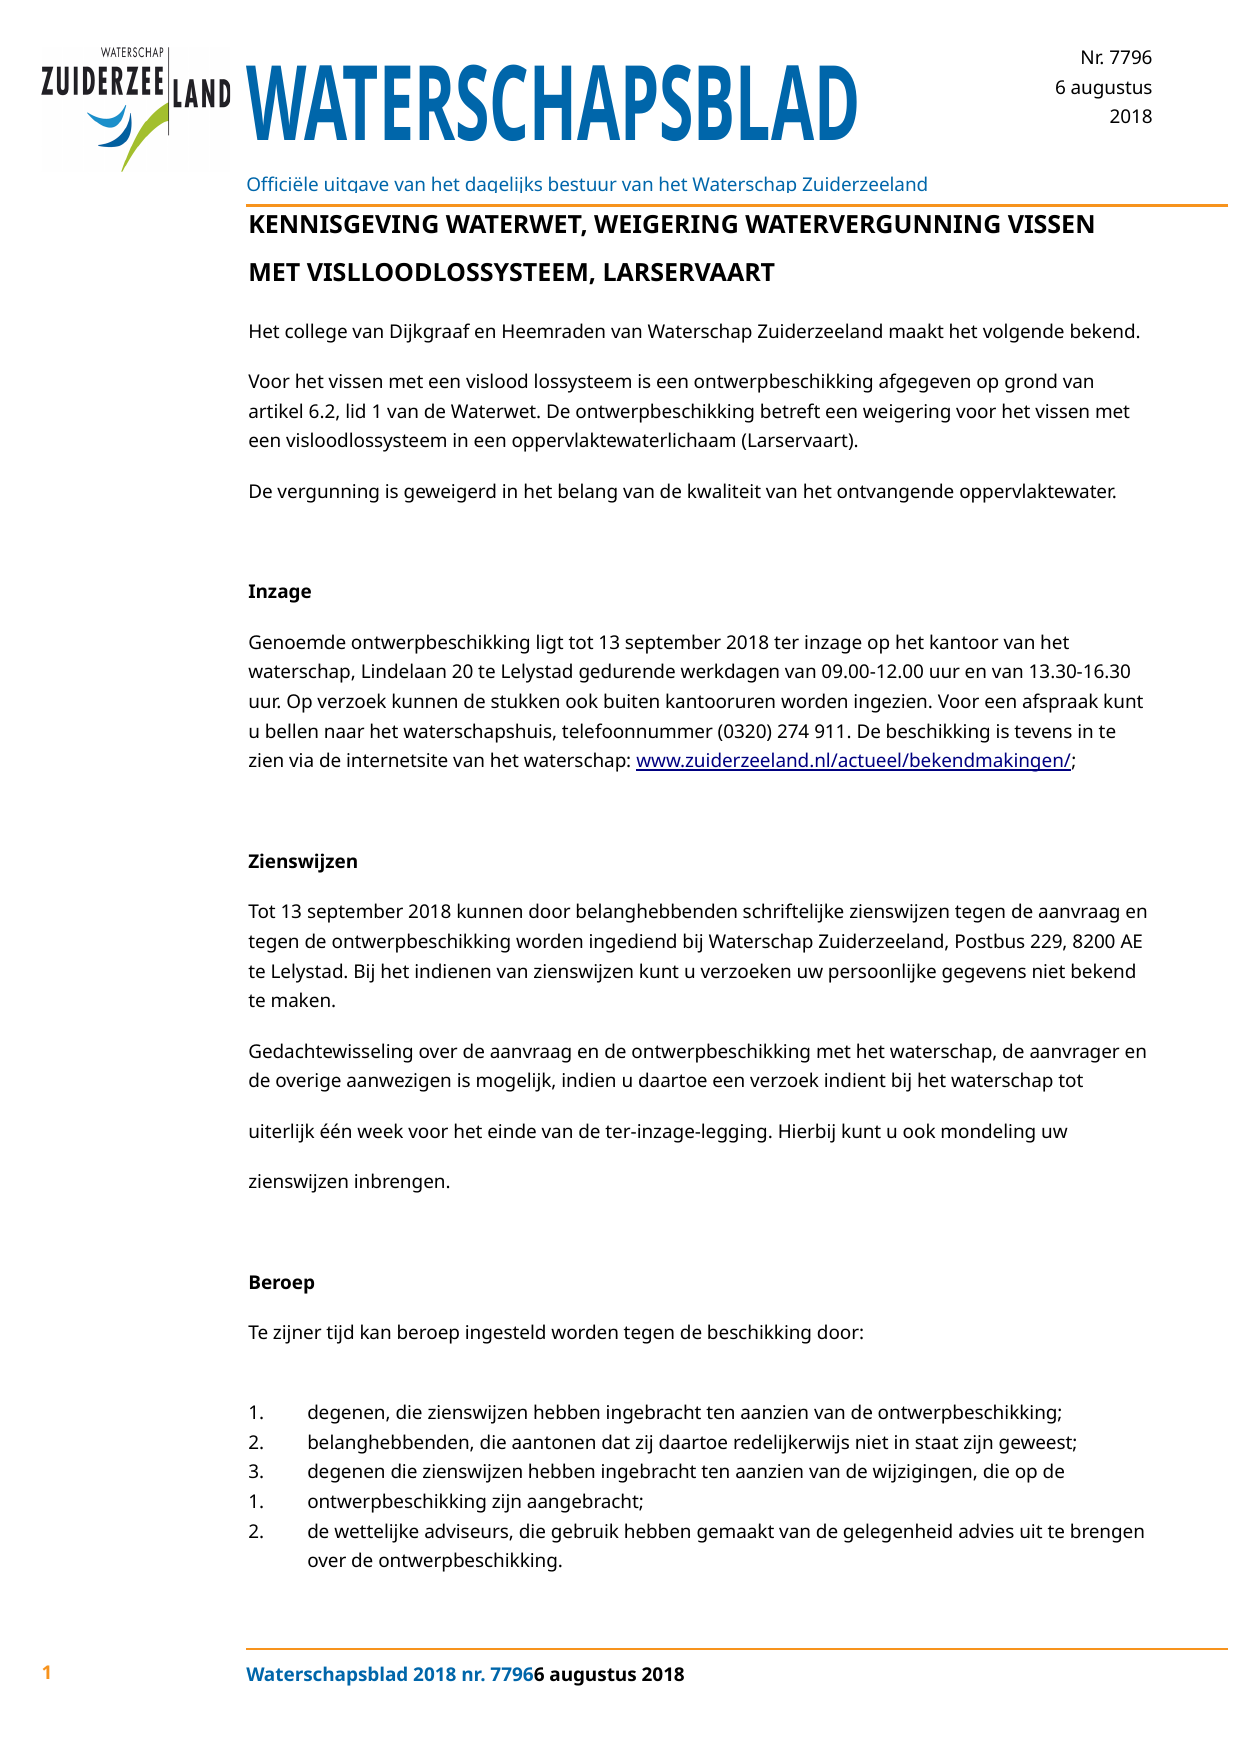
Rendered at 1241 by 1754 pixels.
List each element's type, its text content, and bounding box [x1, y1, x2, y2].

text zienswijzen inbrengen. [248, 1168, 1152, 1194]
text Inzage [248, 579, 1152, 604]
text Te zijner tijd kan beroep ingesteld worden tegen de beschikking door: [248, 1319, 1152, 1345]
list degenen, die zienswijzen hebben ingebracht ten aanzien van de ontwerpbeschikking; [248, 1399, 1152, 1425]
text Beroep [248, 1269, 1152, 1295]
text KENNISGEVING WATERWET, WEIGERING WATERVERGUNNING VISSEN MET VISLLOODLOSSYSTEEM, LARSERVAART [248, 207, 1152, 288]
text Tot 13 september 2018 kunnen door belanghebbenden schriftelijke zienswijzen tegen de aanvraag en tegen de ontwerpbeschikking worden ingediend bij Waterschap Zuiderzeeland, Postbus 229, 8200 AE te Lelystad. Bij het indienen van zienswijzen kunt u verzoeken uw persoonlijke gegevens niet bekend te maken. [248, 899, 1152, 1013]
text De vergunning is geweigerd in het belang van de kwaliteit van het ontvangende oppervlaktewater. [248, 478, 1152, 504]
list belanghebbenden, die aantonen dat zij daartoe redelijkerwijs niet in staat zijn geweest; [248, 1429, 1152, 1455]
list de wettelijke adviseurs, die gebruik hebben gemaakt van de gelegenheid advies uit te brengen over de ontwerpbeschikking. [248, 1518, 1152, 1573]
list degenen die zienswijzen hebben ingebracht ten aanzien van de wijzigingen, die op de [248, 1459, 1152, 1484]
text Gedachtewisseling over de aanvraag en de ontwerpbeschikking met het waterschap, de aanvrager en de overige aanwezigen is mogelijk, indien u daartoe een verzoek indient bij het waterschap tot [248, 1038, 1152, 1093]
text uiterlijk één week voor het einde van de ter-inzage-legging. Hierbij kunt u ook mondeling uw [248, 1118, 1152, 1144]
text Genoemde ontwerpbeschikking ligt tot 13 september 2018 ter inzage op het kantoor van het waterschap, Lindelaan 20 te Lelystad gedurende werkdagen van 09.00-12.00 uur en van 13.30-16.30 uur. Op verzoek kunnen de stukken ook buiten kantooruren worden ingezien. Voor een afspraak kunt u bellen naar het waterschapshuis, telefoonnummer (0320) 274 911. De beschikking is tevens in te zien via de internetsite van het waterschap: www.zuiderzeeland.nl/actueel/bekendmakingen/; [248, 629, 1152, 773]
text Voor het vissen met een vislood lossysteem is een ontwerp­beschikking afgegeven op grond van artikel 6.2, lid 1 van de Waterwet. De ontwerpbeschikking betreft een weigering voor het vissen met een visloodlossysteem in een oppervlaktewaterlichaam (Larservaart). [248, 368, 1152, 453]
picture [41, 47, 231, 172]
text Zienswijzen [248, 848, 1152, 874]
text Het college van Dijkgraaf en Heemraden van Waterschap Zuiderzeeland maakt het volgende bekend. [248, 318, 1152, 344]
list ontwerpbeschikking zijn aangebracht; [248, 1488, 1152, 1514]
